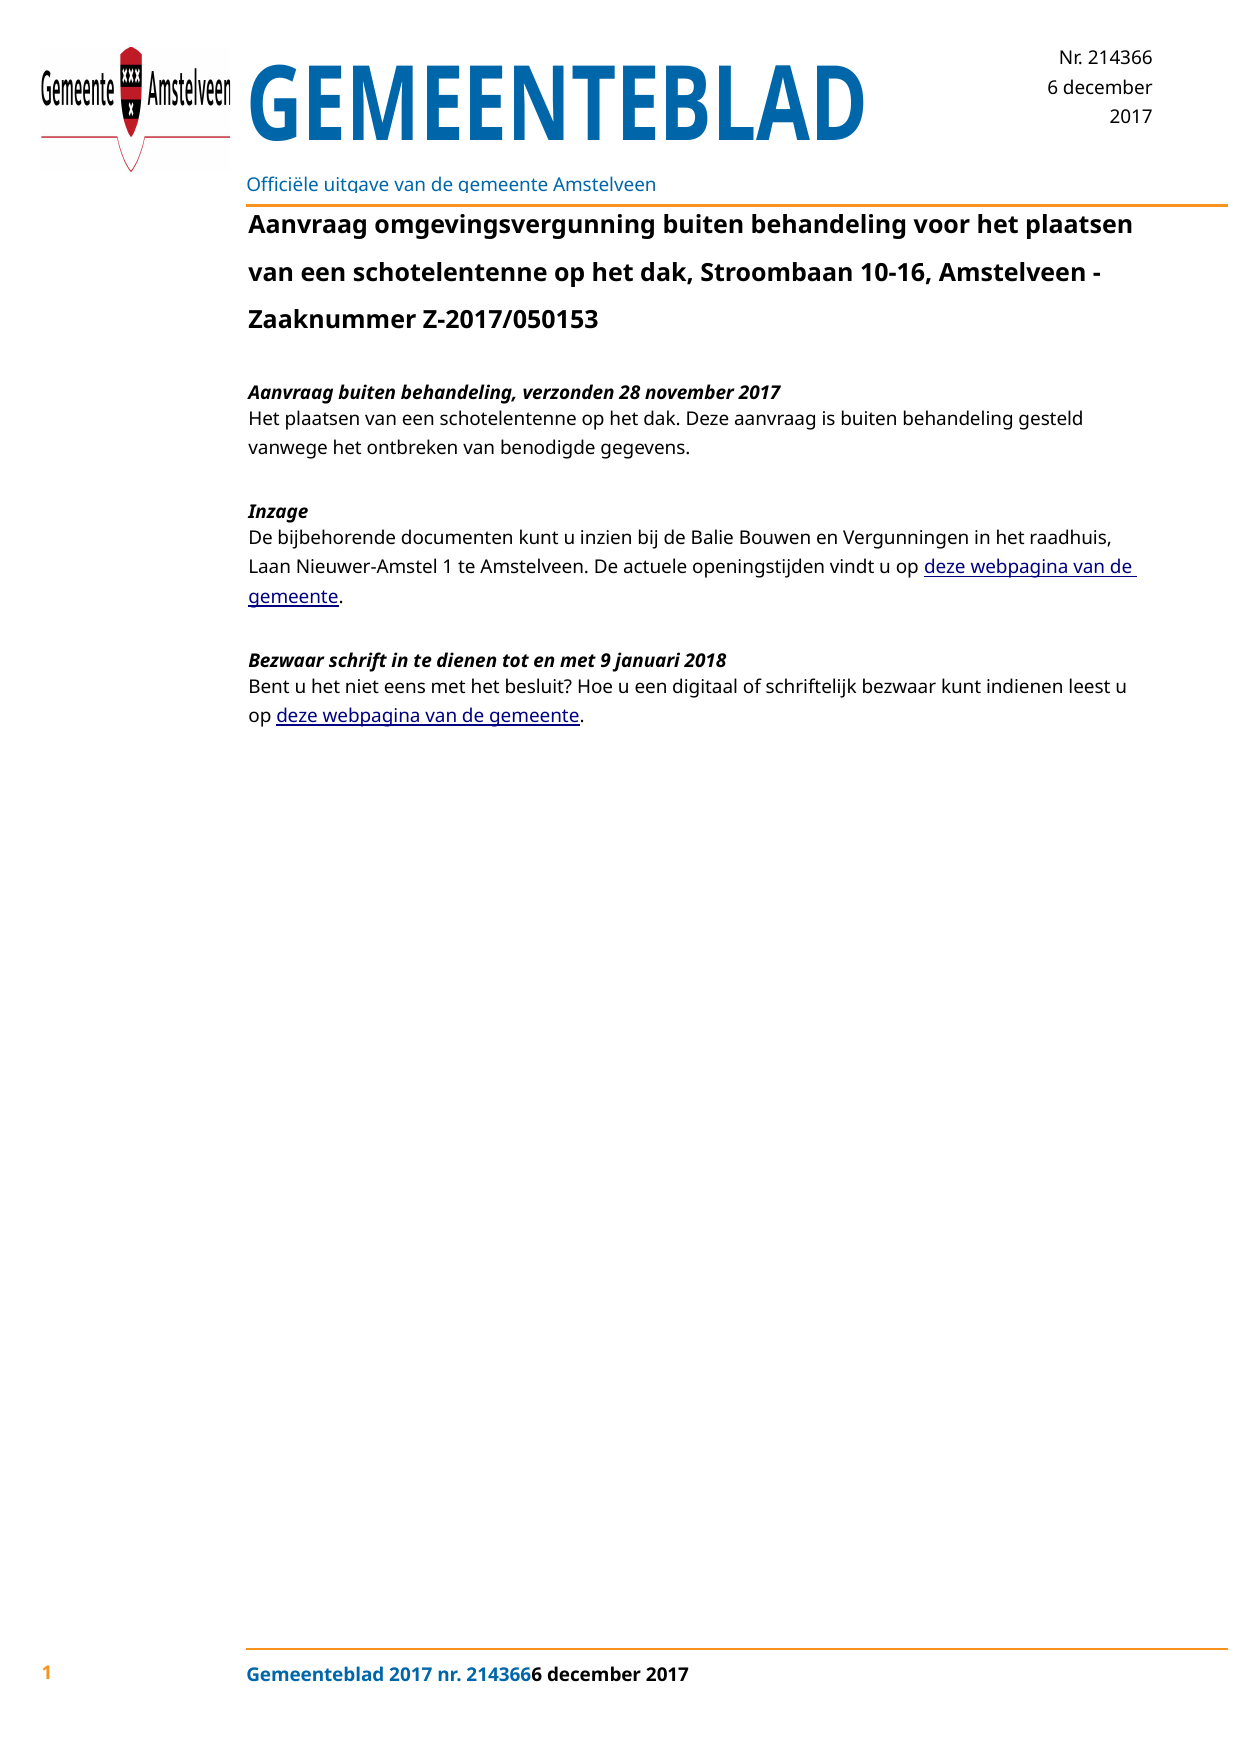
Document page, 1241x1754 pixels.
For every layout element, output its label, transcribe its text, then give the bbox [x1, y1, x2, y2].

text Inzage [248, 498, 1152, 524]
text Bent u het niet eens met het besluit? Hoe u een digitaal of schriftelijk bezwaar kunt indienen leest u op deze webpagina van de gemeente. [248, 673, 1152, 728]
text Aanvraag omgevingsvergunning buiten behandeling voor het plaatsen van een schotelentenne op het dak, Stroombaan 10-16, Amstelveen - Zaaknummer Z-2017/050153 [248, 207, 1152, 336]
picture [41, 47, 231, 172]
text Het plaatsen van een schotelentenne op het dak. Deze aanvraag is buiten behandeling gesteld vanwege het ontbreken van benodigde gegevens. [248, 405, 1152, 460]
text Bezwaar schrift in te dienen tot en met 9 januari 2018 [248, 647, 1152, 673]
text Aanvraag buiten behandeling, verzonden 28 november 2017 [248, 379, 1152, 405]
text De bijbehorende documenten kunt u inzien bij de Balie Bouwen en Vergunningen in het raadhuis, Laan Nieuwer-Amstel 1 te Amstelveen. De actuele openingstijden vindt u op deze webpagina van de gemeente. [248, 524, 1152, 609]
